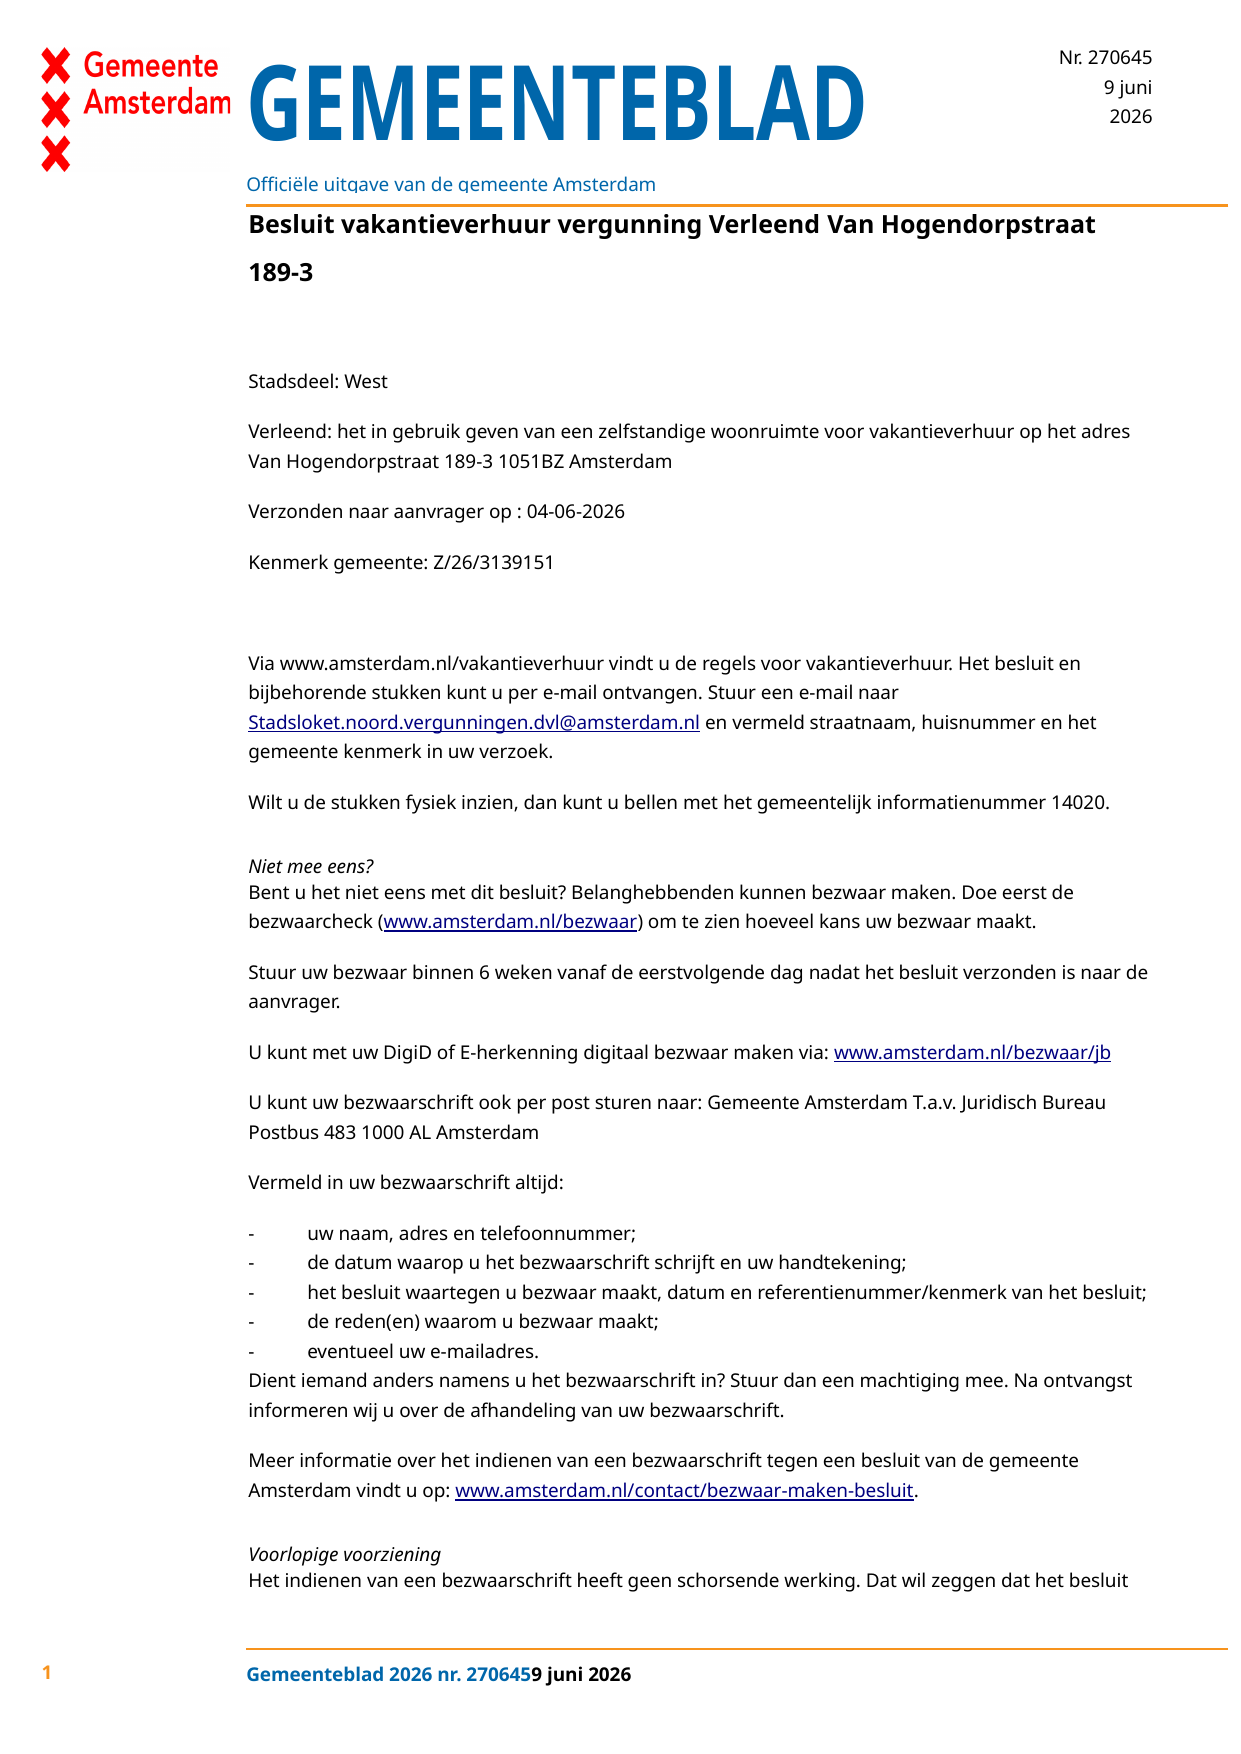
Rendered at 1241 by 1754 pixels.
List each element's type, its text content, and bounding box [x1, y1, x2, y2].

list uw naam, adres en telefoonnummer; [248, 1220, 1152, 1245]
text Stuur uw bezwaar binnen 6 weken vanaf de eerstvolgende dag nadat het besluit verzonden is naar de aanvrager. [248, 959, 1152, 1014]
text Verzonden naar aanvrager op : 04-06-2026 [248, 499, 1152, 524]
text Besluit vakantieverhuur vergunning Verleend Van Hogendorpstraat 189-3 [248, 207, 1152, 288]
list de datum waarop u het bezwaarschrift schrijft en uw handtekening; [248, 1249, 1152, 1275]
text U kunt uw bezwaarschrift ook per post sturen naar: Gemeente Amsterdam T.a.v. Juridisch Bureau Postbus 483 1000 AL Amsterdam [248, 1089, 1152, 1144]
text Vermeld in uw bezwaarschrift altijd: [248, 1169, 1152, 1195]
text Verleend: het in gebruik geven van een zelfstandige woonruimte voor vakantieverhuur op het adres Van Hogendorpstraat 189-3 1051BZ Amsterdam [248, 419, 1152, 474]
text Voorlopige voorziening [248, 1541, 1152, 1567]
list eventueel uw e-mailadres. [248, 1338, 1152, 1364]
list het besluit waartegen u bezwaar maakt, datum en referentienummer/kenmerk van het besluit; [248, 1279, 1152, 1304]
text Niet mee eens? [248, 853, 1152, 879]
text Kenmerk gemeente: Z/26/3139151 [248, 549, 1152, 575]
text Via www.amsterdam.nl/vakantieverhuur vindt u de regels voor vakantieverhuur. Het besluit en bijbehorende stukken kunt u per e-mail ontvangen. Stuur een e-mail naar Stadsloket.noord.vergunningen.dvl@amsterdam.nl en vermeld straatnaam, huisnummer en het gemeente kenmerk in uw verzoek. [248, 650, 1152, 764]
text U kunt met uw DigiD of E-herkenning digitaal bezwaar maken via: www.amsterdam.nl/bezwaar/jb [248, 1039, 1152, 1064]
text Wilt u de stukken fysiek inzien, dan kunt u bellen met het gemeentelijk informatienummer 14020. [248, 789, 1152, 815]
text Stadsdeel: West [248, 368, 1152, 394]
text Dient iemand anders namens u het bezwaarschrift in? Stuur dan een machtiging mee. Na ontvangst informeren wij u over de afhandeling van uw bezwaarschrift. [248, 1368, 1152, 1423]
list de reden(en) waarom u bezwaar maakt; [248, 1308, 1152, 1334]
text Bent u het niet eens met dit besluit? Belanghebbenden kunnen bezwaar maken. Doe eerst de bezwaarcheck (www.amsterdam.nl/bezwaar) om te zien hoeveel kans uw bezwaar maakt. [248, 879, 1152, 934]
picture [41, 47, 231, 172]
text Het indienen van een bezwaarschrift heeft geen schorsende werking. Dat wil zeggen dat het besluit [248, 1567, 1152, 1593]
text Meer informatie over het indienen van een bezwaarschrift tegen een besluit van de gemeente Amsterdam vindt u op: www.amsterdam.nl/contact/bezwaar-maken-besluit. [248, 1448, 1152, 1503]
